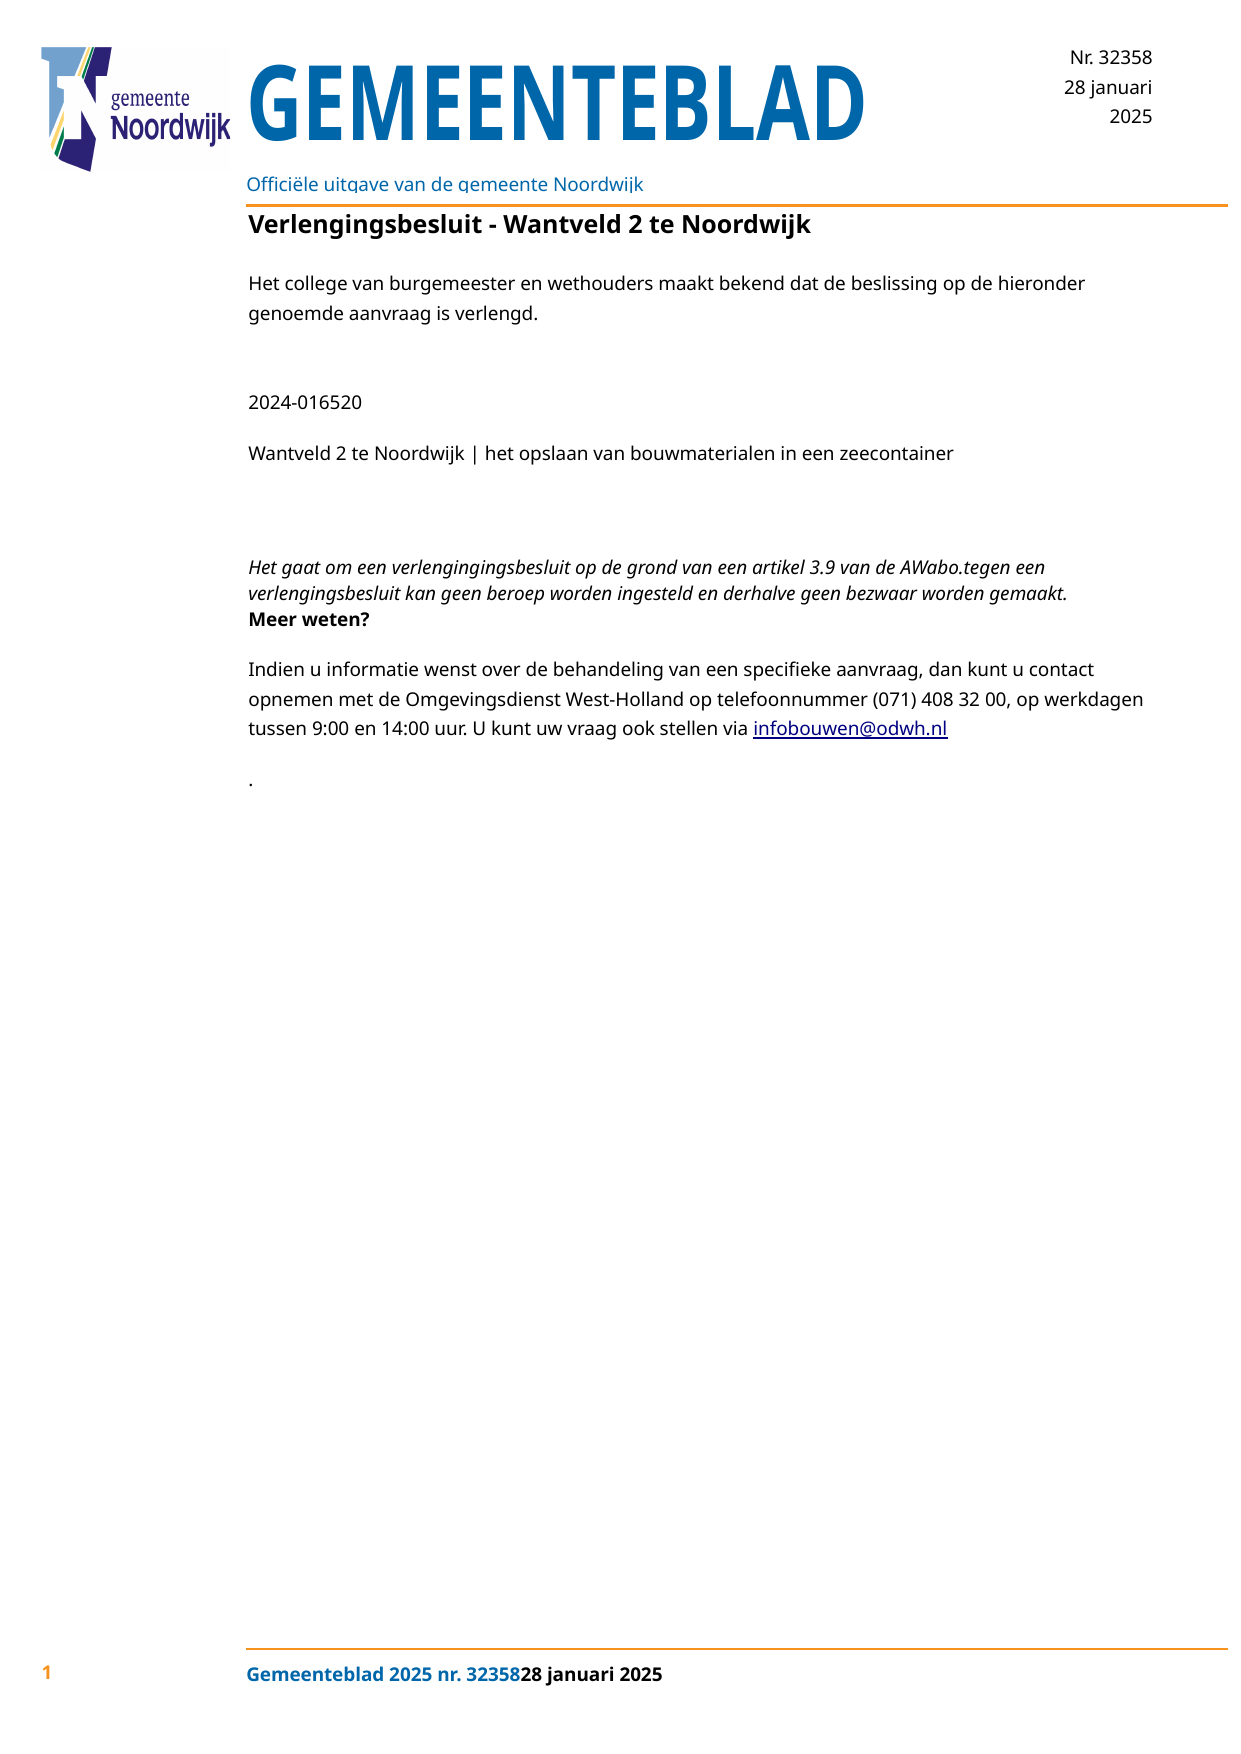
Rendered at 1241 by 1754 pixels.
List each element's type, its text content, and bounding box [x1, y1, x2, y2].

text . [248, 766, 1152, 792]
text 2024-016520 [248, 389, 1152, 415]
picture [41, 47, 231, 172]
text Meer weten? [248, 606, 1152, 632]
text Het college van burgemeester en wethouders maakt bekend dat de beslissing op de hieronder genoemde aanvraag is verlengd. [248, 270, 1152, 326]
text Wantveld 2 te Noordwijk | het opslaan van bouwmaterialen in een zeecontainer [248, 440, 1152, 466]
text Indien u informatie wenst over de behandeling van een specifieke aanvraag, dan kunt u contact opnemen met de Omgevingsdienst West-Holland op telefoonnummer (071) 408 32 00, op werkdagen tussen 9:00 en 14:00 uur. U kunt uw vraag ook stellen via infobouwen@odwh.nl [248, 656, 1152, 741]
text Het gaat om een verlengingingsbesluit op de grond van een artikel 3.9 van de AWabo.tegen een verlengingsbesluit kan geen beroep worden ingesteld en derhalve geen bezwaar worden gemaakt. [248, 554, 1152, 606]
text Verlengingsbesluit - Wantveld 2 te Noordwijk [248, 207, 1152, 241]
